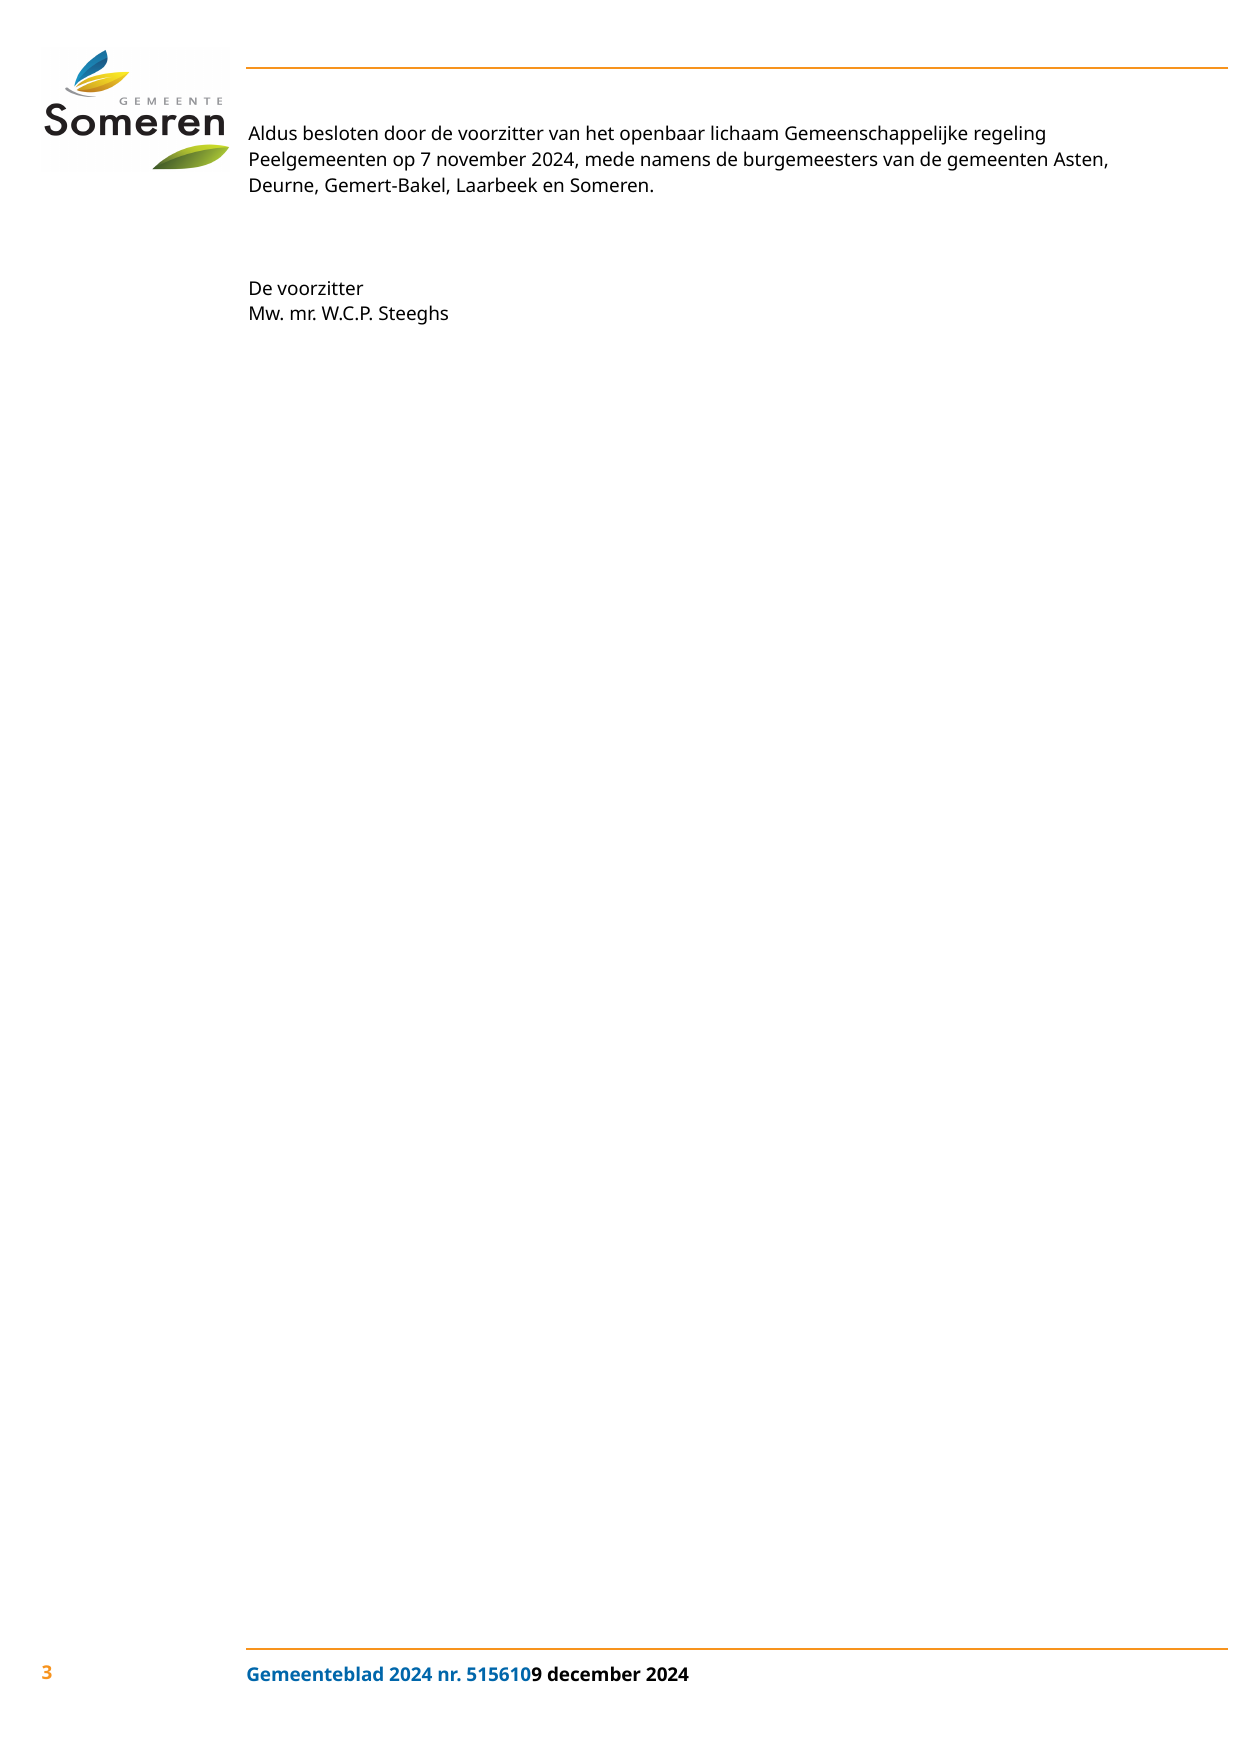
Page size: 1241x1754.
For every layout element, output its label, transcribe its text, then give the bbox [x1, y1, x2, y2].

text Aldus besloten door de voorzitter van het openbaar lichaam Gemeenschappelijke regeling Peelgemeenten op 7 november 2024, mede namens de burgemeesters van de gemeenten Asten, Deurne, Gemert-Bakel, Laarbeek en Someren. [248, 121, 1152, 198]
picture [41, 47, 231, 172]
text De voorzitter [248, 275, 1152, 301]
text Mw. mr. W.C.P. Steeghs [248, 301, 1152, 326]
